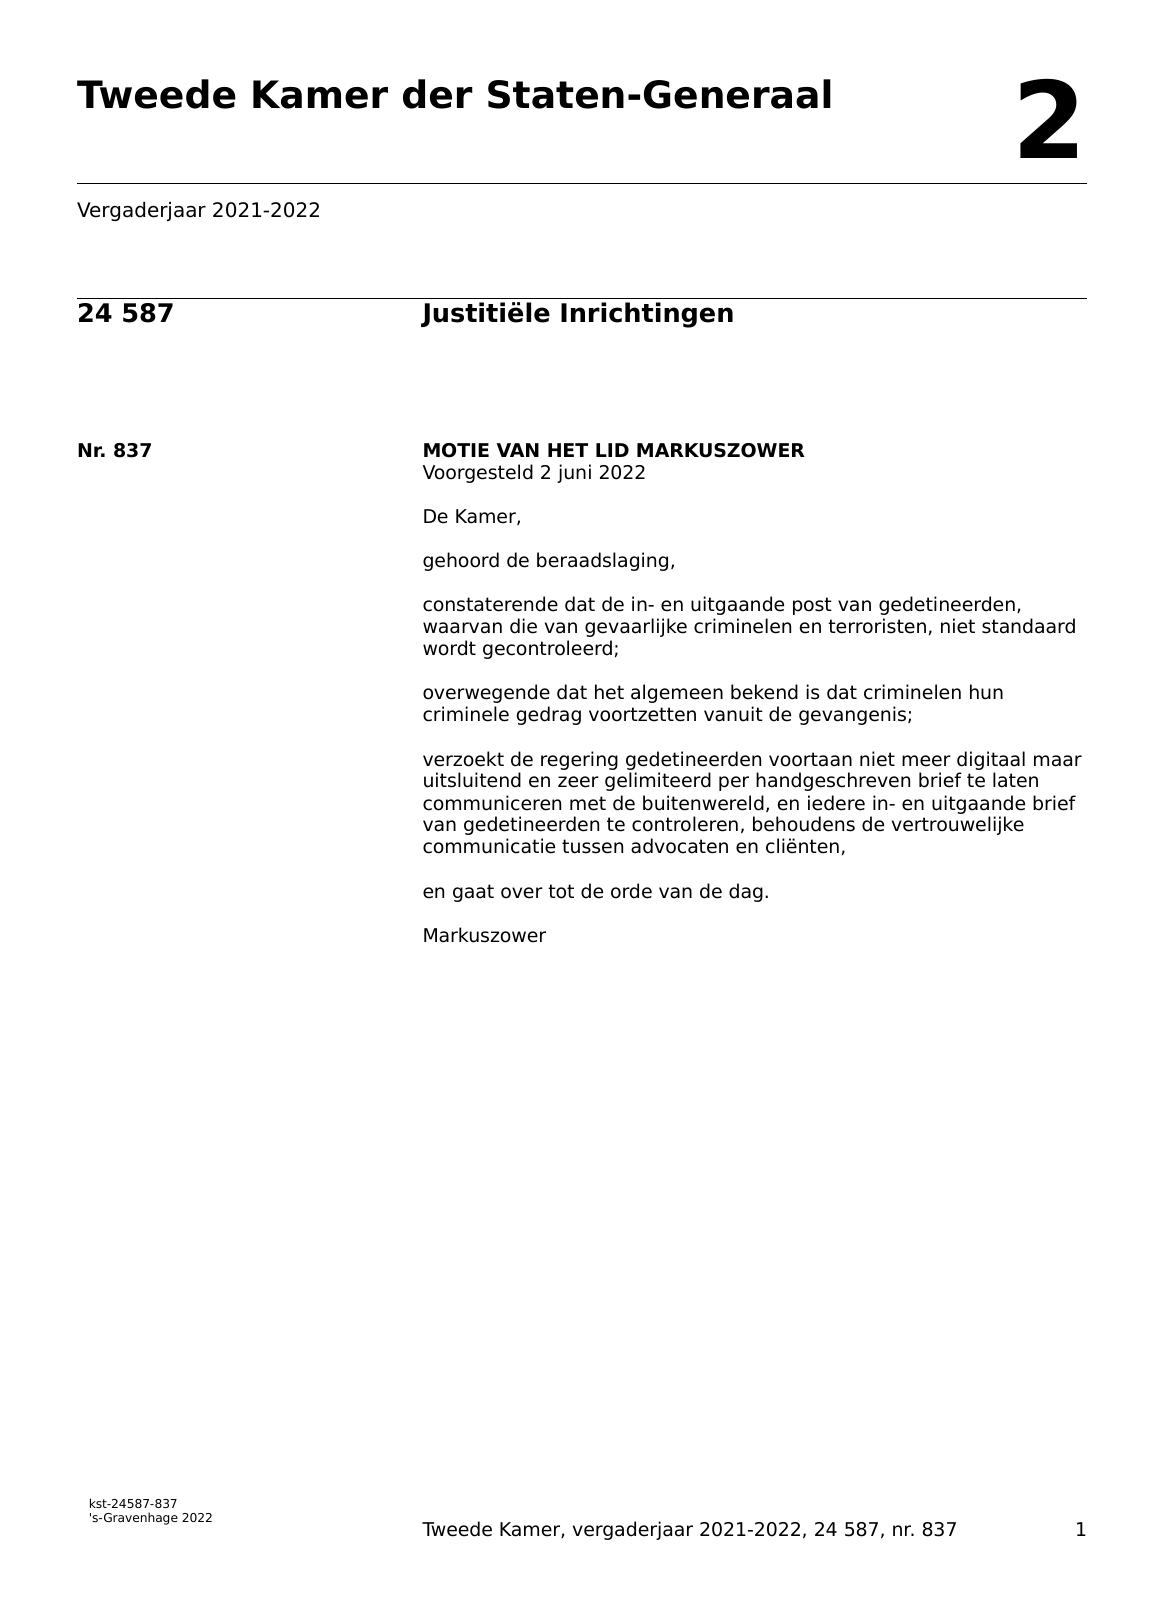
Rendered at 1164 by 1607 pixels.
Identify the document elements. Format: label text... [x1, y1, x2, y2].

text kst-24587-837 [88, 1497, 323, 1511]
text en gaat over tot de orde van de dag. [422, 881, 1087, 902]
text De Kamer, [422, 506, 1087, 528]
text gehoord de beraadslaging, [422, 550, 1087, 572]
table_header 2 [886, 59, 1087, 183]
text Voorgesteld 2 juni 2022 [422, 462, 1087, 484]
text constaterende dat de in- en uitgaande post van gedetineerden, waarvan die van gevaarlijke criminelen en terroristen, niet standaard wordt gecontroleerd; [422, 594, 1087, 660]
table_header Tweede Kamer der Staten-Generaal [77, 59, 886, 183]
subtitle 24 587 Justitiële Inrichtingen [77, 299, 1087, 329]
text 's-Gravenhage 2022 [88, 1511, 323, 1525]
text overwegende dat het algemeen bekend is dat criminelen hun criminele gedrag voortzetten vanuit de gevangenis; [422, 682, 1087, 726]
table_cell Vergaderjaar 2021-2022 [77, 184, 1087, 298]
subtitle Nr. 837 MOTIE VAN HET LID MARKUSZOWER [77, 440, 1087, 462]
text Markuszower [422, 925, 1087, 947]
text verzoekt de regering gedetineerden voortaan niet meer digitaal maar uitsluitend en zeer gelimiteerd per handgeschreven brief te laten communiceren met de buitenwereld, en iedere in- en uitgaande brief van gedetineerden te controleren, behoudens de vertrouwelijke communicatie tussen advocaten en cliënten, [422, 748, 1087, 858]
